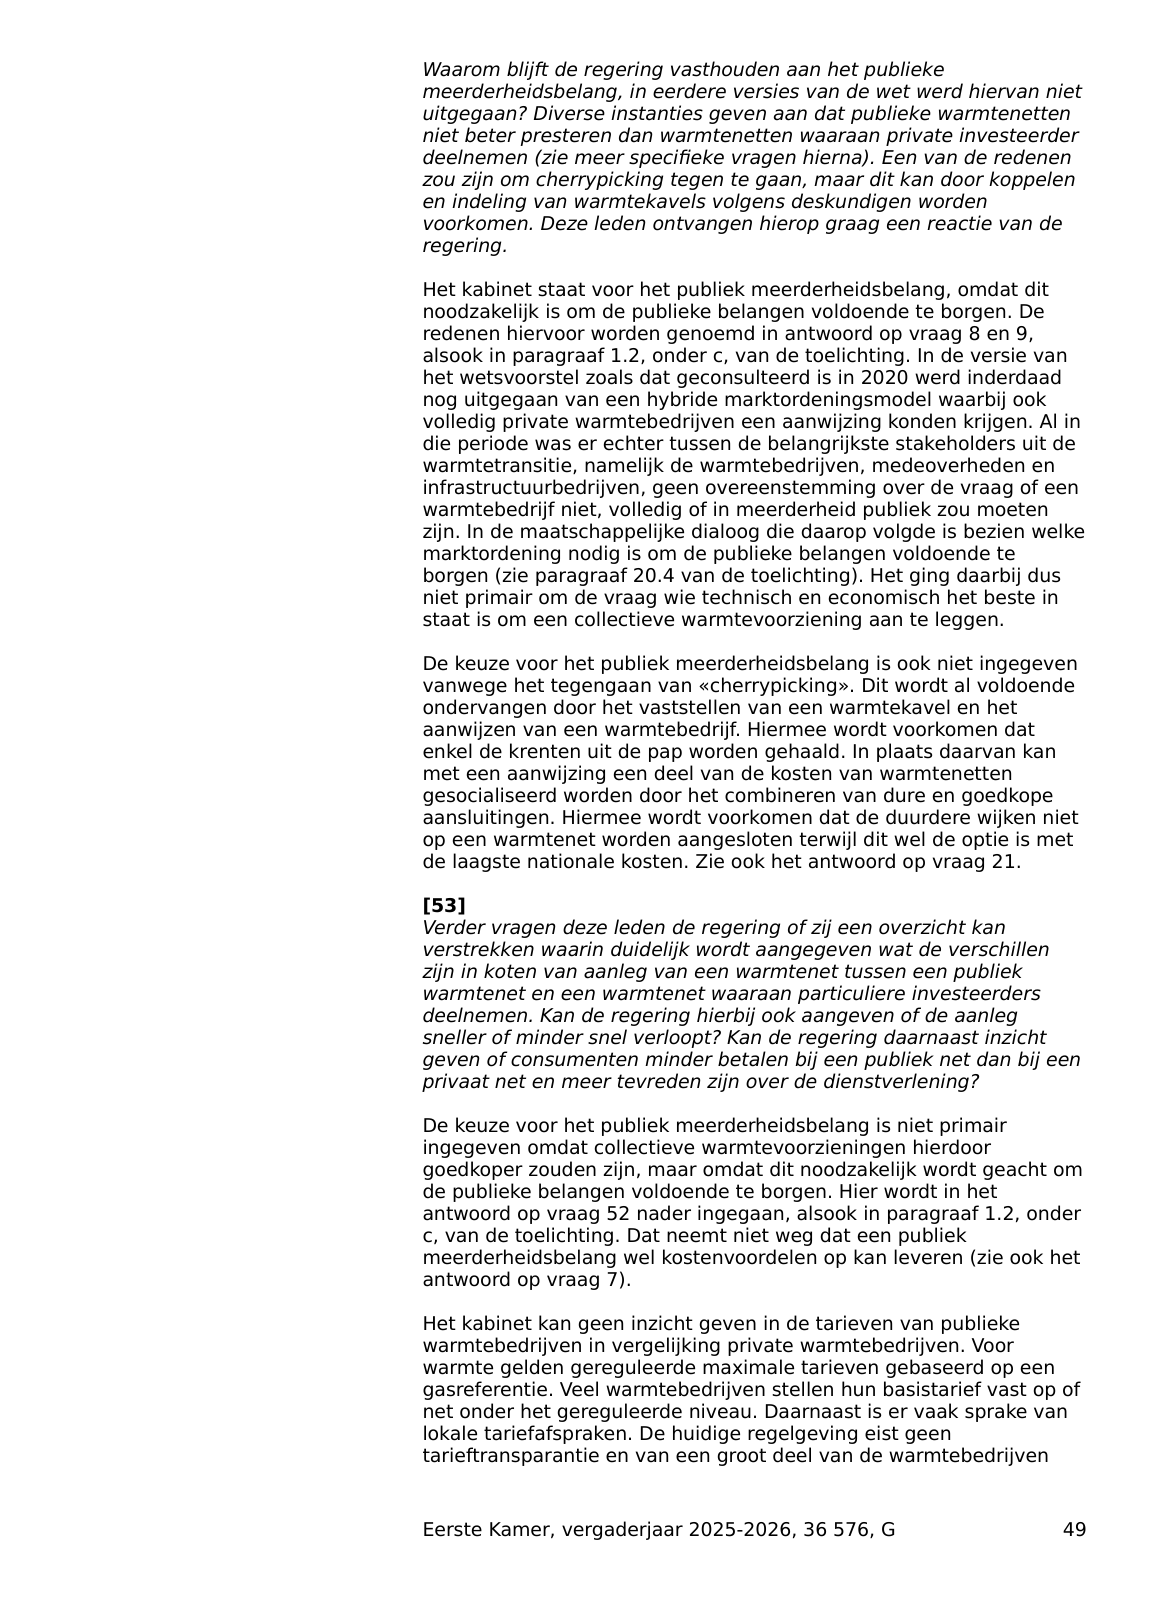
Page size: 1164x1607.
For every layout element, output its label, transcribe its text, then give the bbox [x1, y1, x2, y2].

text De keuze voor het publiek meerderheidsbelang is niet primair ingegeven omdat collectieve warmtevoorzieningen hierdoor goedkoper zouden zijn, maar omdat dit noodzakelijk wordt geacht om de publieke belangen voldoende te borgen. Hier wordt in het antwoord op vraag 52 nader ingegaan, alsook in paragraaf 1.2, onder c, van de toelichting. Dat neemt niet weg dat een publiek meerderheidsbelang wel kostenvoordelen op kan leveren (zie ook het antwoord op vraag 7). [422, 1115, 1087, 1291]
text [53] [422, 895, 1087, 917]
text Het kabinet staat voor het publiek meerderheidsbelang, omdat dit noodzakelijk is om de publieke belangen voldoende te borgen. De redenen hiervoor worden genoemd in antwoord op vraag 8 en 9, alsook in paragraaf 1.2, onder c, van de toelichting. In de versie van het wetsvoorstel zoals dat geconsulteerd is in 2020 werd inderdaad nog uitgegaan van een hybride marktordeningsmodel waarbij ook volledig private warmtebedrijven een aanwijzing konden krijgen. Al in die periode was er echter tussen de belangrijkste stakeholders uit de warmtetransitie, namelijk de warmtebedrijven, medeoverheden en infrastructuurbedrijven, geen overeenstemming over de vraag of een warmtebedrijf niet, volledig of in meerderheid publiek zou moeten zijn. In de maatschappelijke dialoog die daarop volgde is bezien welke marktordening nodig is om de publieke belangen voldoende te borgen (zie paragraaf 20.4 van de toelichting). Het ging daarbij dus niet primair om de vraag wie technisch en economisch het beste in staat is om een collectieve warmtevoorziening aan te leggen. [422, 279, 1087, 631]
text Waarom blijft de regering vasthouden aan het publieke meerderheidsbelang, in eerdere versies van de wet werd hiervan niet uitgegaan? Diverse instanties geven aan dat publieke warmtenetten niet beter presteren dan warmtenetten waaraan private investeerder deelnemen (zie meer specifieke vragen hierna). Een van de redenen zou zijn om cherrypicking tegen te gaan, maar dit kan door koppelen en indeling van warmtekavels volgens deskundigen worden voorkomen. Deze leden ontvangen hierop graag een reactie van de regering. [422, 59, 1087, 257]
text Het kabinet kan geen inzicht geven in de tarieven van publieke warmtebedrijven in vergelijking private warmtebedrijven. Voor warmte gelden gereguleerde maximale tarieven gebaseerd op een gasreferentie. Veel warmtebedrijven stellen hun basistarief vast op of net onder het gereguleerde niveau. Daarnaast is er vaak sprake van lokale tariefafspraken. De huidige regelgeving eist geen tarieftransparantie en van een groot deel van de warmtebedrijven [422, 1313, 1087, 1467]
text De keuze voor het publiek meerderheidsbelang is ook niet ingegeven vanwege het tegengaan van «cherrypicking». Dit wordt al voldoende ondervangen door het vaststellen van een warmtekavel en het aanwijzen van een warmtebedrijf. Hiermee wordt voorkomen dat enkel de krenten uit de pap worden gehaald. In plaats daarvan kan met een aanwijzing een deel van de kosten van warmtenetten gesocialiseerd worden door het combineren van dure en goedkope aansluitingen. Hiermee wordt voorkomen dat de duurdere wijken niet op een warmtenet worden aangesloten terwijl dit wel de optie is met de laagste nationale kosten. Zie ook het antwoord op vraag 21. [422, 653, 1087, 873]
text Verder vragen deze leden de regering of zij een overzicht kan verstrekken waarin duidelijk wordt aangegeven wat de verschillen zijn in koten van aanleg van een warmtenet tussen een publiek warmtenet en een warmtenet waaraan particuliere investeerders deelnemen. Kan de regering hierbij ook aangeven of de aanleg sneller of minder snel verloopt? Kan de regering daarnaast inzicht geven of consumenten minder betalen bij een publiek net dan bij een privaat net en meer tevreden zijn over de dienstverlening? [422, 917, 1087, 1093]
